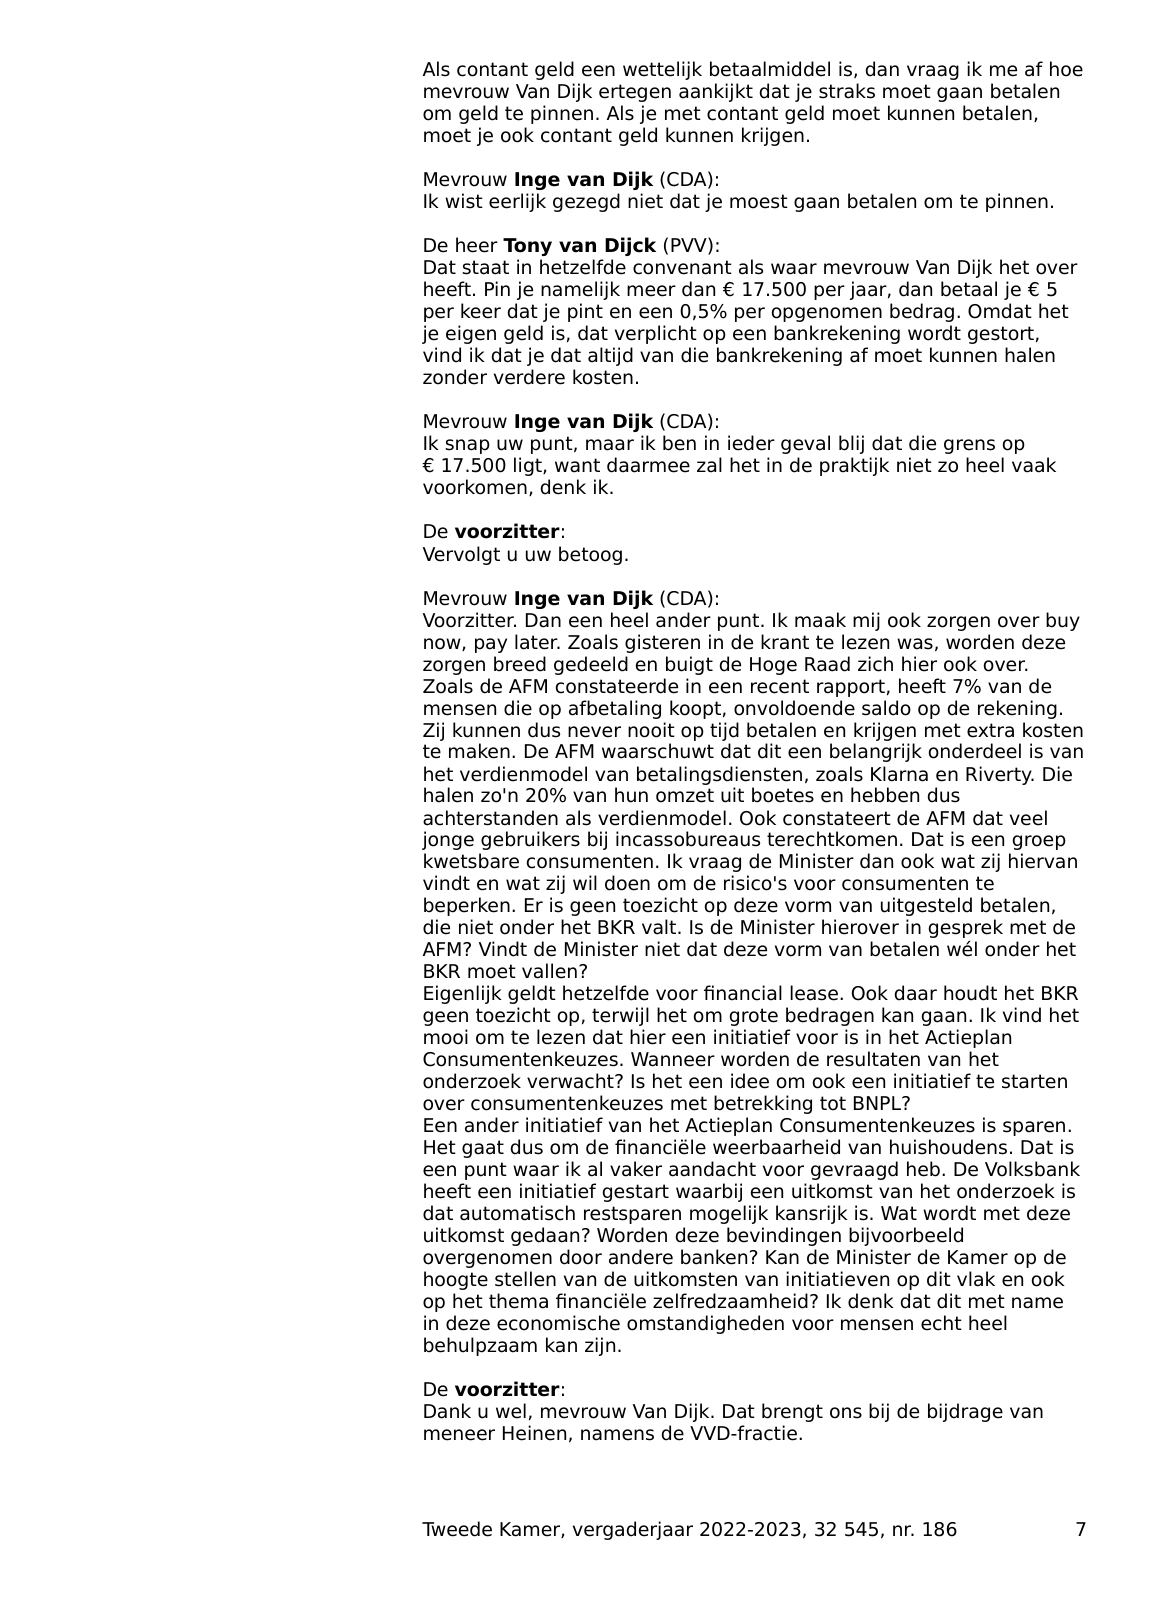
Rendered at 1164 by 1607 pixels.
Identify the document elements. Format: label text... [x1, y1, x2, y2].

text Mevrouw Inge van Dijk (CDA): [422, 169, 1087, 191]
text De voorzitter: [422, 1379, 1087, 1401]
text Ik wist eerlijk gezegd niet dat je moest gaan betalen om te pinnen. [422, 191, 1087, 213]
text Ik snap uw punt, maar ik ben in ieder geval blij dat die grens op € 17.500 ligt, want daarmee zal het in de praktijk niet zo heel vaak voorkomen, denk ik. [422, 433, 1087, 499]
text Als contant geld een wettelijk betaalmiddel is, dan vraag ik me af hoe mevrouw Van Dijk ertegen aankijkt dat je straks moet gaan betalen om geld te pinnen. Als je met contant geld moet kunnen betalen, moet je ook contant geld kunnen krijgen. [422, 59, 1087, 147]
text Eigenlijk geldt hetzelfde voor financial lease. Ook daar houdt het BKR geen toezicht op, terwijl het om grote bedragen kan gaan. Ik vind het mooi om te lezen dat hier een initiatief voor is in het Actieplan Consumentenkeuzes. Wanneer worden de resultaten van het onderzoek verwacht? Is het een idee om ook een initiatief te starten over consumentenkeuzes met betrekking tot BNPL? [422, 983, 1087, 1115]
text Vervolgt u uw betoog. [422, 543, 1087, 565]
text Dank u wel, mevrouw Van Dijk. Dat brengt ons bij de bijdrage van meneer Heinen, namens de VVD-fractie. [422, 1401, 1087, 1445]
text Mevrouw Inge van Dijk (CDA): [422, 411, 1087, 433]
text Mevrouw Inge van Dijk (CDA): [422, 588, 1087, 609]
text De voorzitter: [422, 521, 1087, 543]
text Dat staat in hetzelfde convenant als waar mevrouw Van Dijk het over heeft. Pin je namelijk meer dan € 17.500 per jaar, dan betaal je € 5 per keer dat je pint en een 0,5% per opgenomen bedrag. Omdat het je eigen geld is, dat verplicht op een bankrekening wordt gestort, vind ik dat je dat altijd van die bankrekening af moet kunnen halen zonder verdere kosten. [422, 257, 1087, 389]
text De heer Tony van Dijck (PVV): [422, 235, 1087, 257]
text Voorzitter. Dan een heel ander punt. Ik maak mij ook zorgen over buy now, pay later. Zoals gisteren in de krant te lezen was, worden deze zorgen breed gedeeld en buigt de Hoge Raad zich hier ook over. Zoals de AFM constateerde in een recent rapport, heeft 7% van de mensen die op afbetaling koopt, onvoldoende saldo op de rekening. Zij kunnen dus never nooit op tijd betalen en krijgen met extra kosten te maken. De AFM waarschuwt dat dit een belangrijk onderdeel is van het verdienmodel van betalingsdiensten, zoals Klarna en Riverty. Die halen zo'n 20% van hun omzet uit boetes en hebben dus achterstanden als verdienmodel. Ook constateert de AFM dat veel jonge gebruikers bij incassobureaus terechtkomen. Dat is een groep kwetsbare consumenten. Ik vraag de Minister dan ook wat zij hiervan vindt en wat zij wil doen om de risico's voor consumenten te beperken. Er is geen toezicht op deze vorm van uitgesteld betalen, die niet onder het BKR valt. Is de Minister hierover in gesprek met de AFM? Vindt de Minister niet dat deze vorm van betalen wél onder het BKR moet vallen? [422, 609, 1087, 983]
text Een ander initiatief van het Actieplan Consumentenkeuzes is sparen. Het gaat dus om de financiële weerbaarheid van huishoudens. Dat is een punt waar ik al vaker aandacht voor gevraagd heb. De Volksbank heeft een initiatief gestart waarbij een uitkomst van het onderzoek is dat automatisch restsparen mogelijk kansrijk is. Wat wordt met deze uitkomst gedaan? Worden deze bevindingen bijvoorbeeld overgenomen door andere banken? Kan de Minister de Kamer op de hoogte stellen van de uitkomsten van initiatieven op dit vlak en ook op het thema financiële zelfredzaamheid? Ik denk dat dit met name in deze economische omstandigheden voor mensen echt heel behulpzaam kan zijn. [422, 1115, 1087, 1357]
